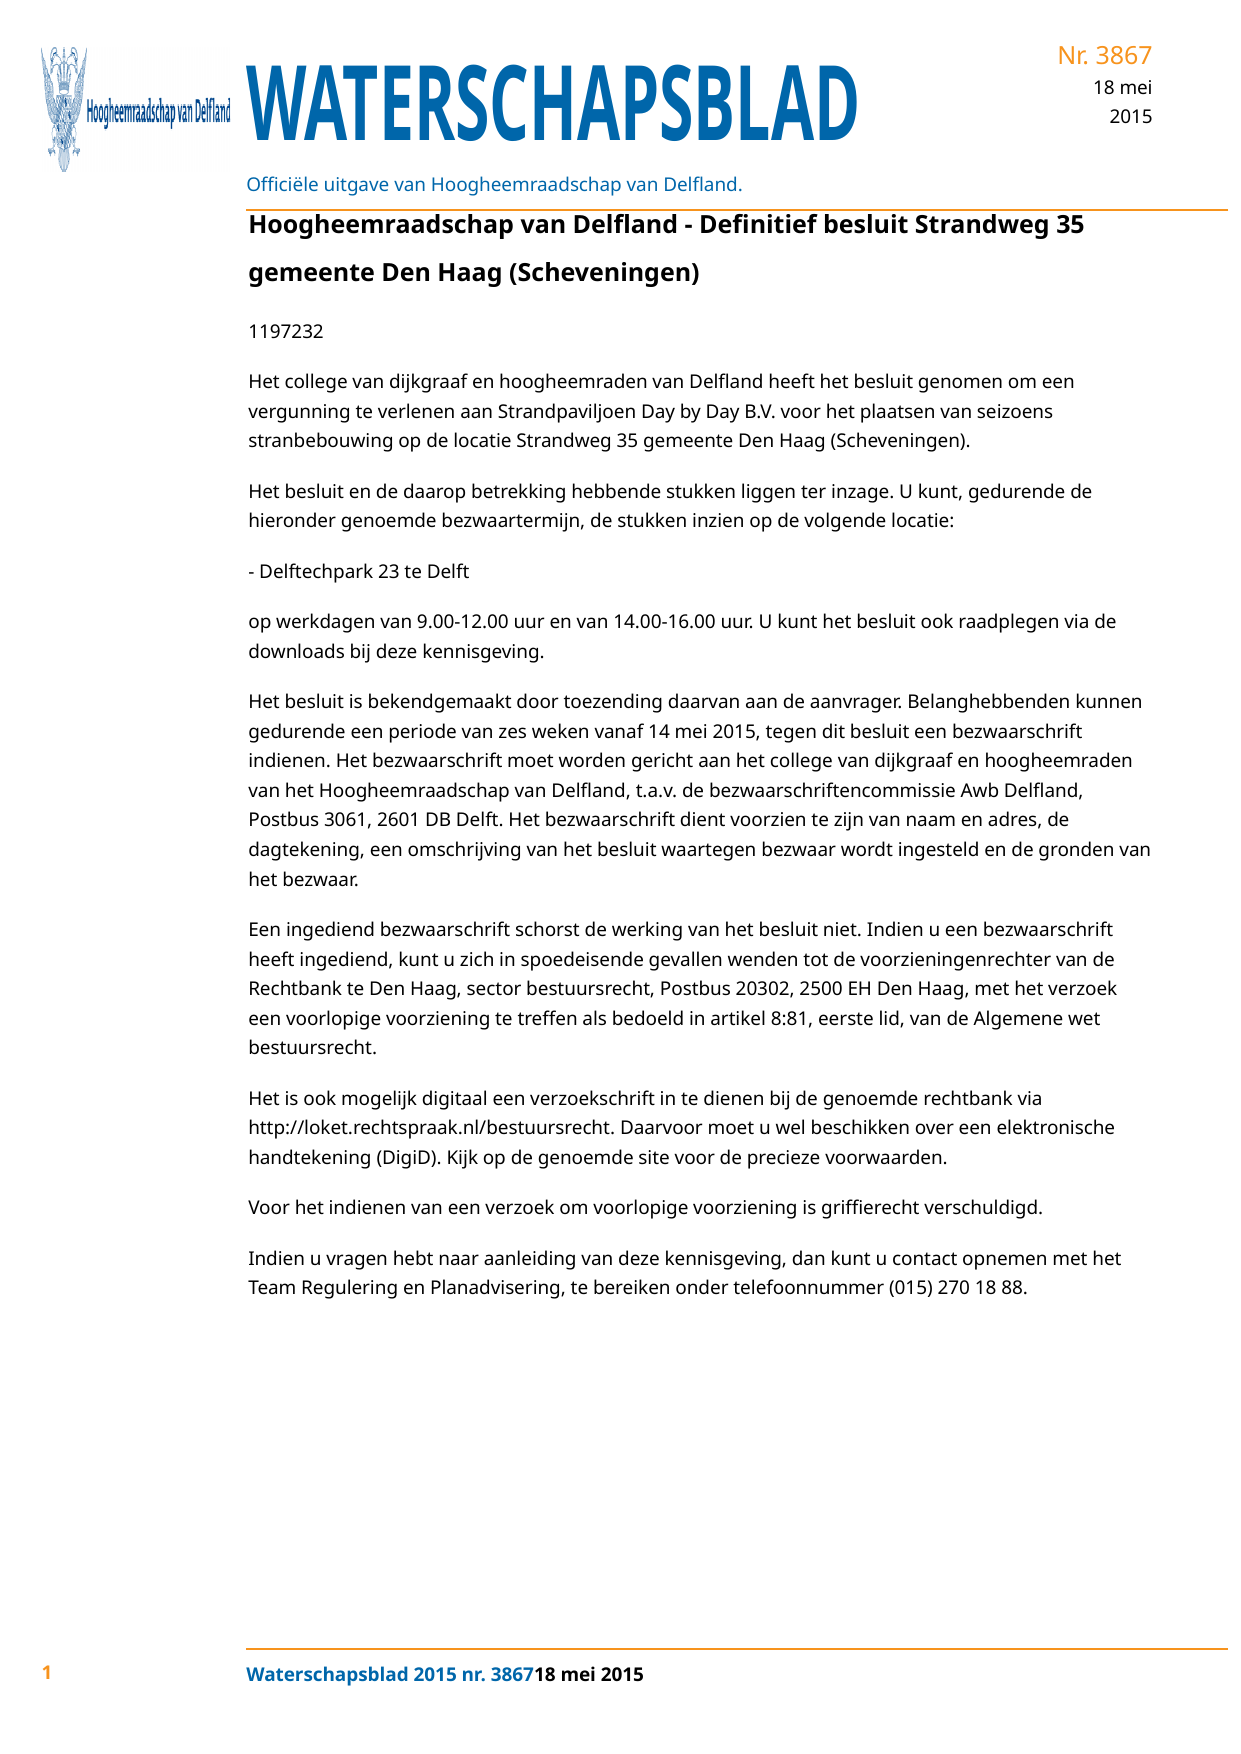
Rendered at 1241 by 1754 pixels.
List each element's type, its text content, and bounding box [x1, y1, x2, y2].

text Het besluit is bekendgemaakt door toezending daarvan aan de aanvrager. Belanghebbenden kunnen gedurende een periode van zes weken vanaf 14 mei 2015, tegen dit besluit een bezwaarschrift indienen. Het bezwaarschrift moet worden gericht aan het college van dijkgraaf en hoogheemraden van het Hoogheemraadschap van Delfland, t.a.v. de bezwaarschriftencommissie Awb Delfland, Postbus 3061, 2601 DB Delft. Het bezwaarschrift dient voorzien te zijn van naam en adres, de dagtekening, een omschrijving van het besluit waartegen bezwaar wordt ingesteld en de gronden van het bezwaar. [248, 688, 1152, 892]
text Een ingediend bezwaarschrift schorst de werking van het besluit niet. Indien u een bezwaarschrift heeft ingediend, kunt u zich in spoedeisende gevallen wenden tot de voorzieningenrechter van de Rechtbank te Den Haag, sector bestuursrecht, Postbus 20302, 2500 EH Den Haag, met het verzoek een voorlopige voorziening te treffen als bedoeld in artikel 8:81, eerste lid, van de Algemene wet bestuursrecht. [248, 916, 1152, 1060]
text Indien u vragen hebt naar aanleiding van deze kennisgeving, dan kunt u contact opnemen met het Team Regulering en Planadvisering, te bereiken onder telefoonnummer (015) 270 18 88. [248, 1245, 1152, 1300]
picture [41, 47, 231, 172]
text - Delftechpark 23 te Delft [248, 558, 1152, 584]
text Het college van dijkgraaf en hoogheemraden van Delfland heeft het besluit genomen om een vergunning te verlenen aan Strandpaviljoen Day by Day B.V. voor het plaatsen van seizoens stranbebouwing op de locatie Strandweg 35 gemeente Den Haag (Scheveningen). [248, 368, 1152, 453]
text Het besluit en de daarop betrekking hebbende stukken liggen ter inzage. U kunt, gedurende de hieronder genoemde bezwaartermijn, de stukken inzien op de volgende locatie: [248, 478, 1152, 533]
text 1197232 [248, 318, 1152, 344]
text Het is ook mogelijk digitaal een verzoekschrift in te dienen bij de genoemde rechtbank via http://loket.rechtspraak.nl/bestuursrecht. Daarvoor moet u wel beschikken over een elektronische handtekening (DigiD). Kijk op de genoemde site voor de precieze voorwaarden. [248, 1085, 1152, 1170]
text Hoogheemraadschap van Delfland - Definitief besluit Strandweg 35 gemeente Den Haag (Scheveningen) [248, 211, 1152, 288]
text op werkdagen van 9.00-12.00 uur en van 14.00-16.00 uur. U kunt het besluit ook raadplegen via de downloads bij deze kennisgeving. [248, 608, 1152, 664]
text Voor het indienen van een verzoek om voorlopige voorziening is griffierecht verschuldigd. [248, 1194, 1152, 1220]
